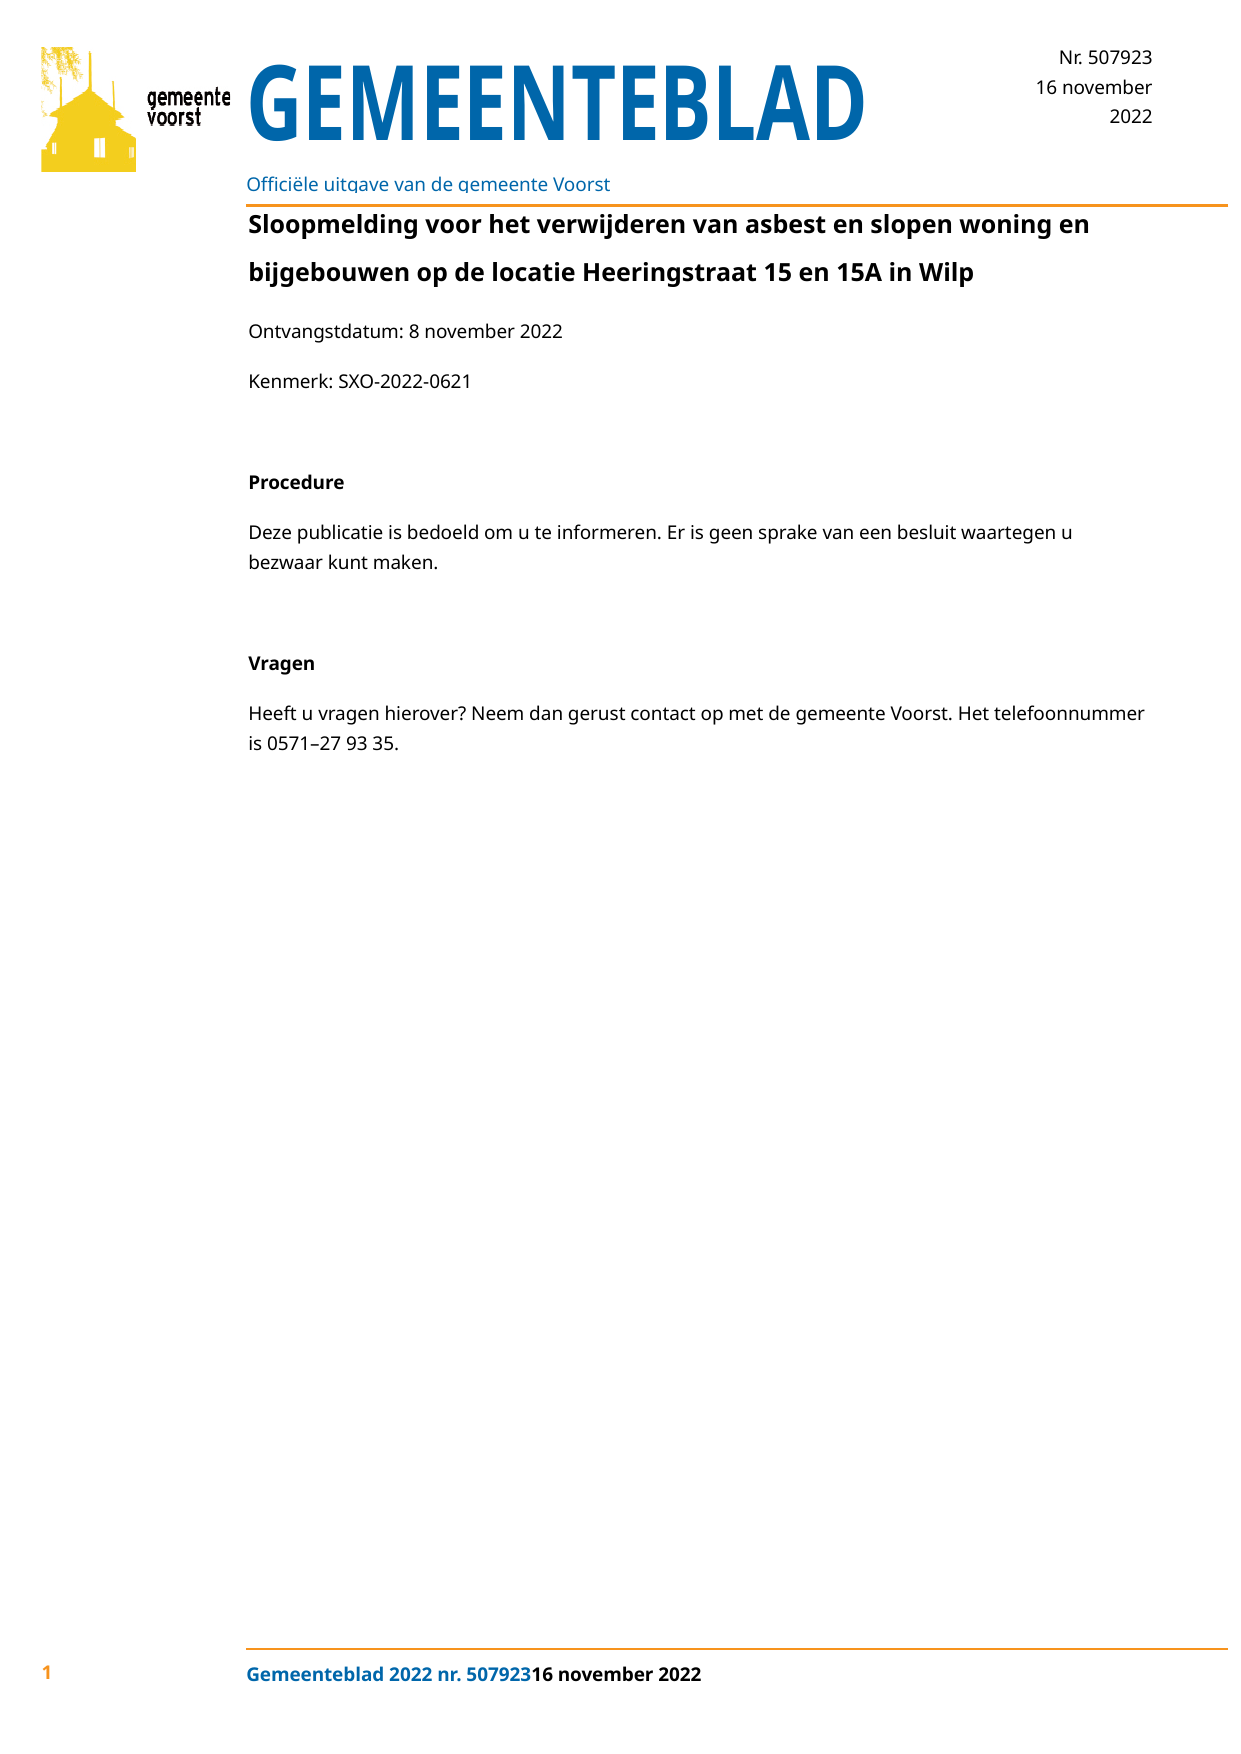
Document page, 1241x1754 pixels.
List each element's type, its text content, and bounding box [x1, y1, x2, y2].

text Kenmerk: SXO-2022-0621 [248, 368, 1152, 394]
text Deze publicatie is bedoeld om u te informeren. Er is geen sprake van een besluit waartegen u bezwaar kunt maken. [248, 519, 1152, 575]
text Vragen [248, 650, 1152, 676]
text Procedure [248, 469, 1152, 495]
picture [41, 47, 231, 172]
text Sloopmelding voor het verwijderen van asbest en slopen woning en bijgebouwen op de locatie Heeringstraat 15 en 15A in Wilp [248, 207, 1152, 288]
text Heeft u vragen hierover? Neem dan gerust contact op met de gemeente Voorst. Het telefoonnummer is 0571–27 93 35. [248, 700, 1152, 756]
text Ontvangstdatum: 8 november 2022 [248, 318, 1152, 344]
